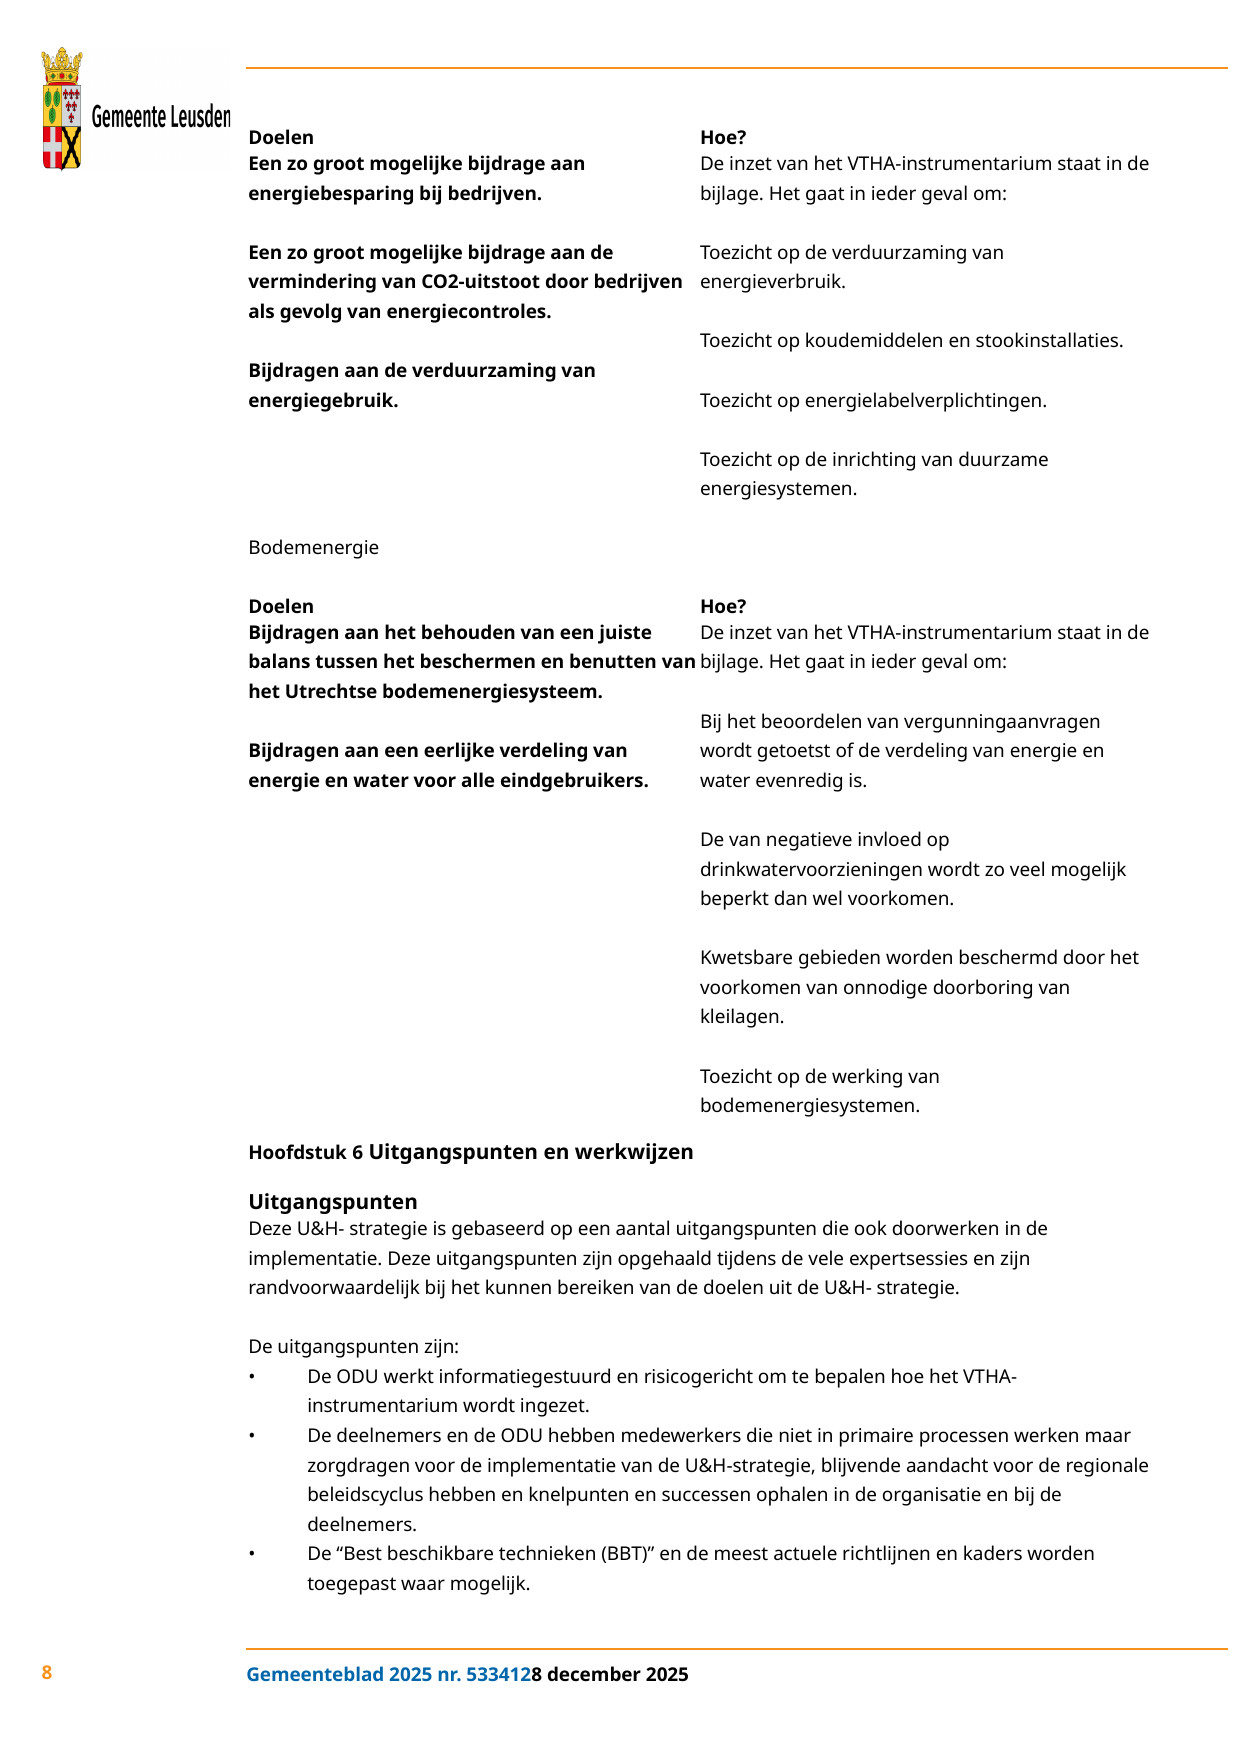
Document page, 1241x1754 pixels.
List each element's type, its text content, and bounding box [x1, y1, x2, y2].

table_header Doelen [248, 125, 700, 150]
text Hoofdstuk 6 Uitgangspunten en werkwijzen [248, 1137, 1152, 1166]
text De uitgangspunten zijn: [248, 1333, 1152, 1359]
picture [41, 47, 231, 172]
text Uitgangspunten [248, 1187, 1152, 1215]
table_cell De inzet van het VTHA-instrumentarium staat in de bijlage. Het gaat in ieder geval om: Bij het beoordelen van vergunningaanvragen wordt getoetst of de verdeling van energie en water evenredig is. De van negatieve invloed op drinkwatervoorzieningen wordt zo veel mogelijk beperkt dan wel voorkomen. Kwetsbare gebieden worden beschermd door het voorkomen van onnodige doorboring van kleilagen. Toezicht op de werking van bodemenergiesystemen. [700, 619, 1152, 1118]
table_cell De inzet van het VTHA-instrumentarium staat in de bijlage. Het gaat in ieder geval om: Toezicht op de verduurzaming van energieverbruik. Toezicht op koudemiddelen en stookinstallaties. Toezicht op energielabelverplichtingen. Toezicht op de inrichting van duurzame energiesystemen. [700, 150, 1152, 501]
table_header Hoe? [700, 125, 1152, 150]
table_cell Een zo groot mogelijke bijdrage aan energiebesparing bij bedrijven. Een zo groot mogelijke bijdrage aan de vermindering van CO2-uitstoot door bedrijven als gevolg van energiecontroles. Bijdragen aan de verduurzaming van energiegebruik. [248, 150, 700, 501]
table_header Hoe? [700, 594, 1152, 619]
list De deelnemers en de ODU hebben medewerkers die niet in primaire processen werken maar zorgdragen voor de implementatie van de U&H-strategie, blijvende aandacht voor de regionale beleidscyclus hebben en knelpunten en successen ophalen in de organisatie en bij de deelnemers. [248, 1422, 1152, 1537]
table_header Doelen [248, 594, 700, 619]
text Deze U&H- strategie is gebaseerd op een aantal uitgangspunten die ook doorwerken in de implementatie. Deze uitgangspunten zijn opgehaald tijdens de vele expertsessies en zijn randvoorwaardelijk bij het kunnen bereiken van de doelen uit de U&H- strategie. [248, 1215, 1152, 1300]
list De “Best beschikbare technieken (BBT)” en de meest actuele richtlijnen en kaders worden toegepast waar mogelijk. [248, 1541, 1152, 1596]
table_cell Bijdragen aan het behouden van een juiste balans tussen het beschermen en benutten van het Utrechtse bodemenergiesysteem. Bijdragen aan een eerlijke verdeling van energie en water voor alle eindgebruikers. [248, 619, 700, 1118]
text Bodemenergie [248, 534, 1152, 560]
list De ODU werkt informatiegestuurd en risicogericht om te bepalen hoe het VTHA-instrumentarium wordt ingezet. [248, 1363, 1152, 1418]
